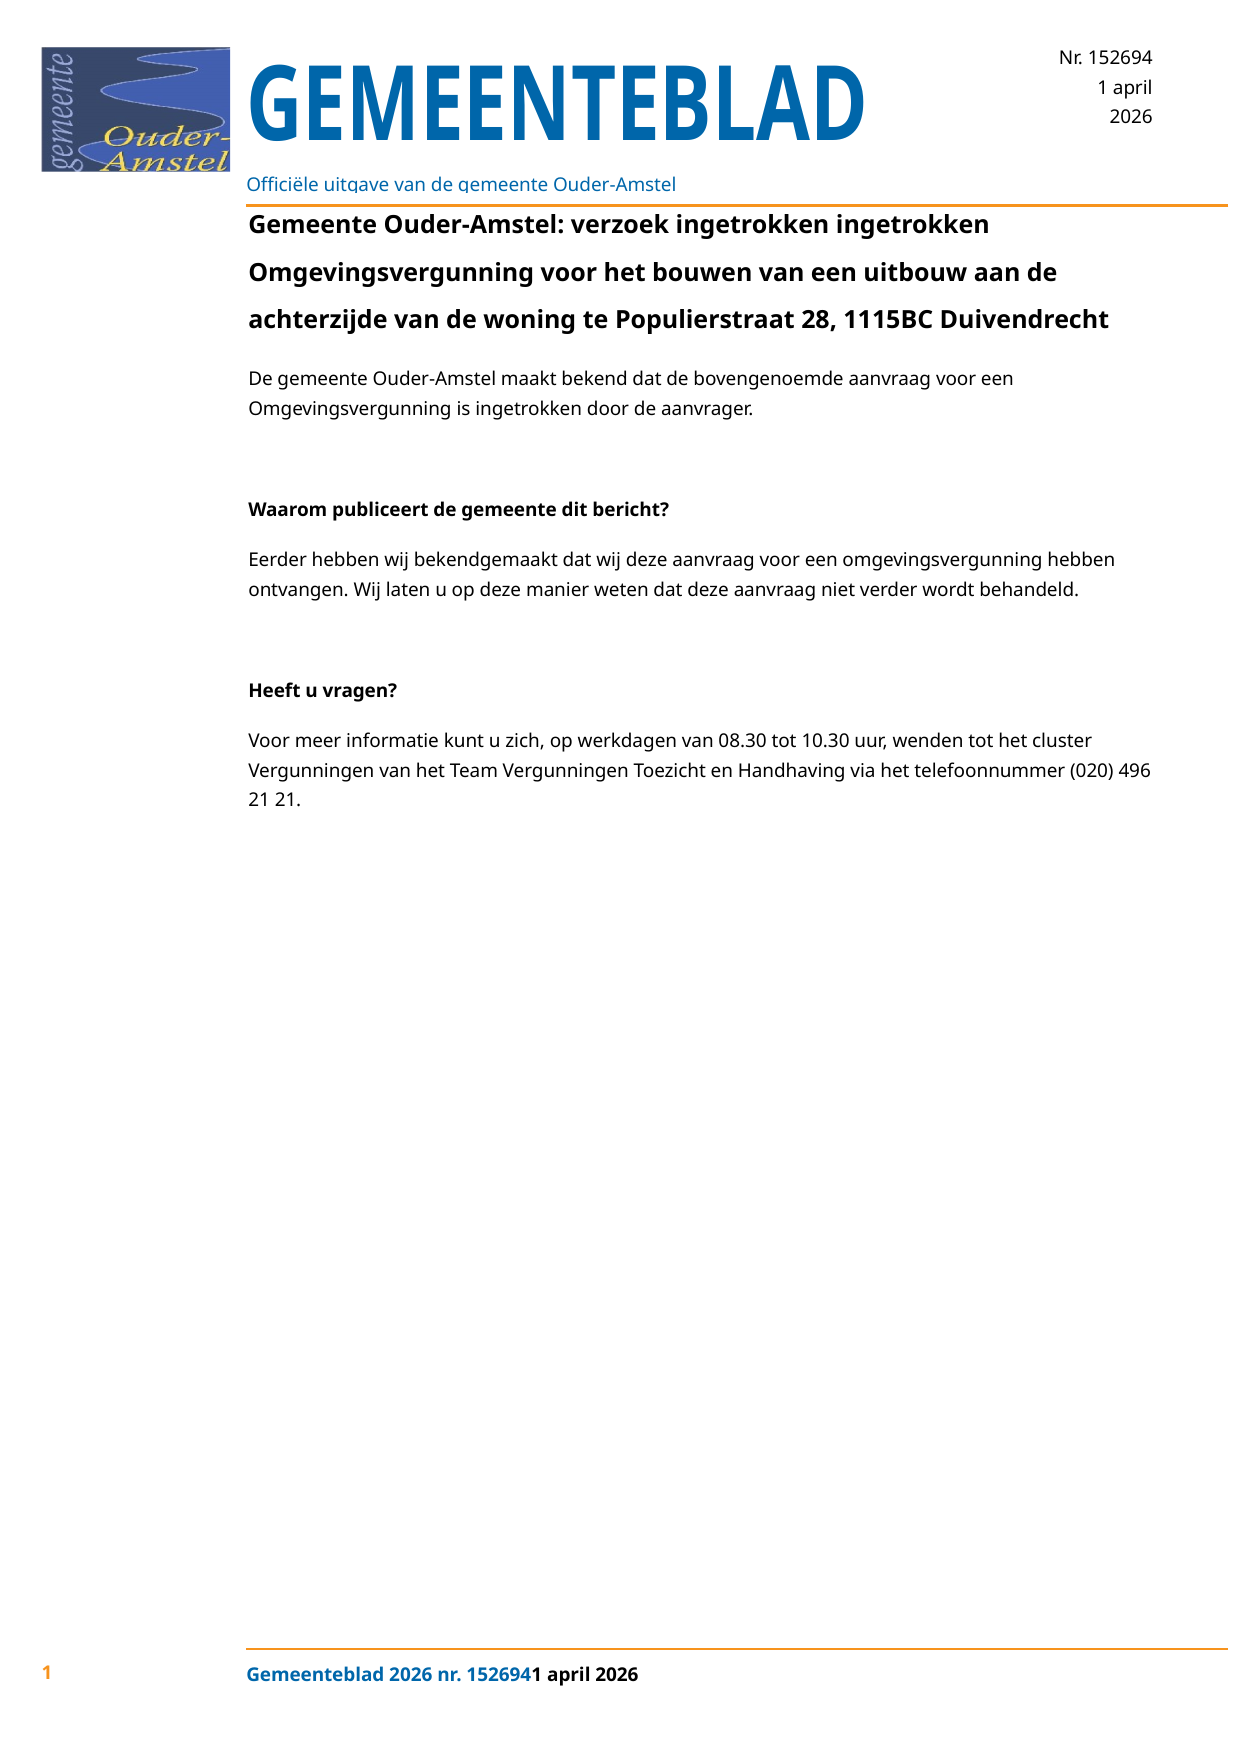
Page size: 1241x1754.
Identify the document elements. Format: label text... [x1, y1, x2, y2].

text Gemeente Ouder-Amstel: verzoek ingetrokken ingetrokken Omgevingsvergunning voor het bouwen van een uitbouw aan de achterzijde van de woning te Populierstraat 28, 1115BC Duivendrecht [248, 207, 1152, 336]
text Eerder hebben wij bekendgemaakt dat wij deze aanvraag voor een omgevingsvergunning hebben ontvangen. Wij laten u op deze manier weten dat deze aanvraag niet verder wordt behandeld. [248, 546, 1152, 602]
text Waarom publiceert de gemeente dit bericht? [248, 496, 1152, 522]
text Heeft u vragen? [248, 677, 1152, 702]
text De gemeente Ouder-Amstel maakt bekend dat de bovengenoemde aanvraag voor een Omgevingsvergunning is ingetrokken door de aanvrager. [248, 366, 1152, 421]
picture [41, 47, 231, 172]
text Voor meer informatie kunt u zich, op werkdagen van 08.30 tot 10.30 uur, wenden tot het cluster Vergunningen van het Team Vergunningen Toezicht en Handhaving via het telefoonnummer (020) 496 21 21. [248, 727, 1152, 812]
